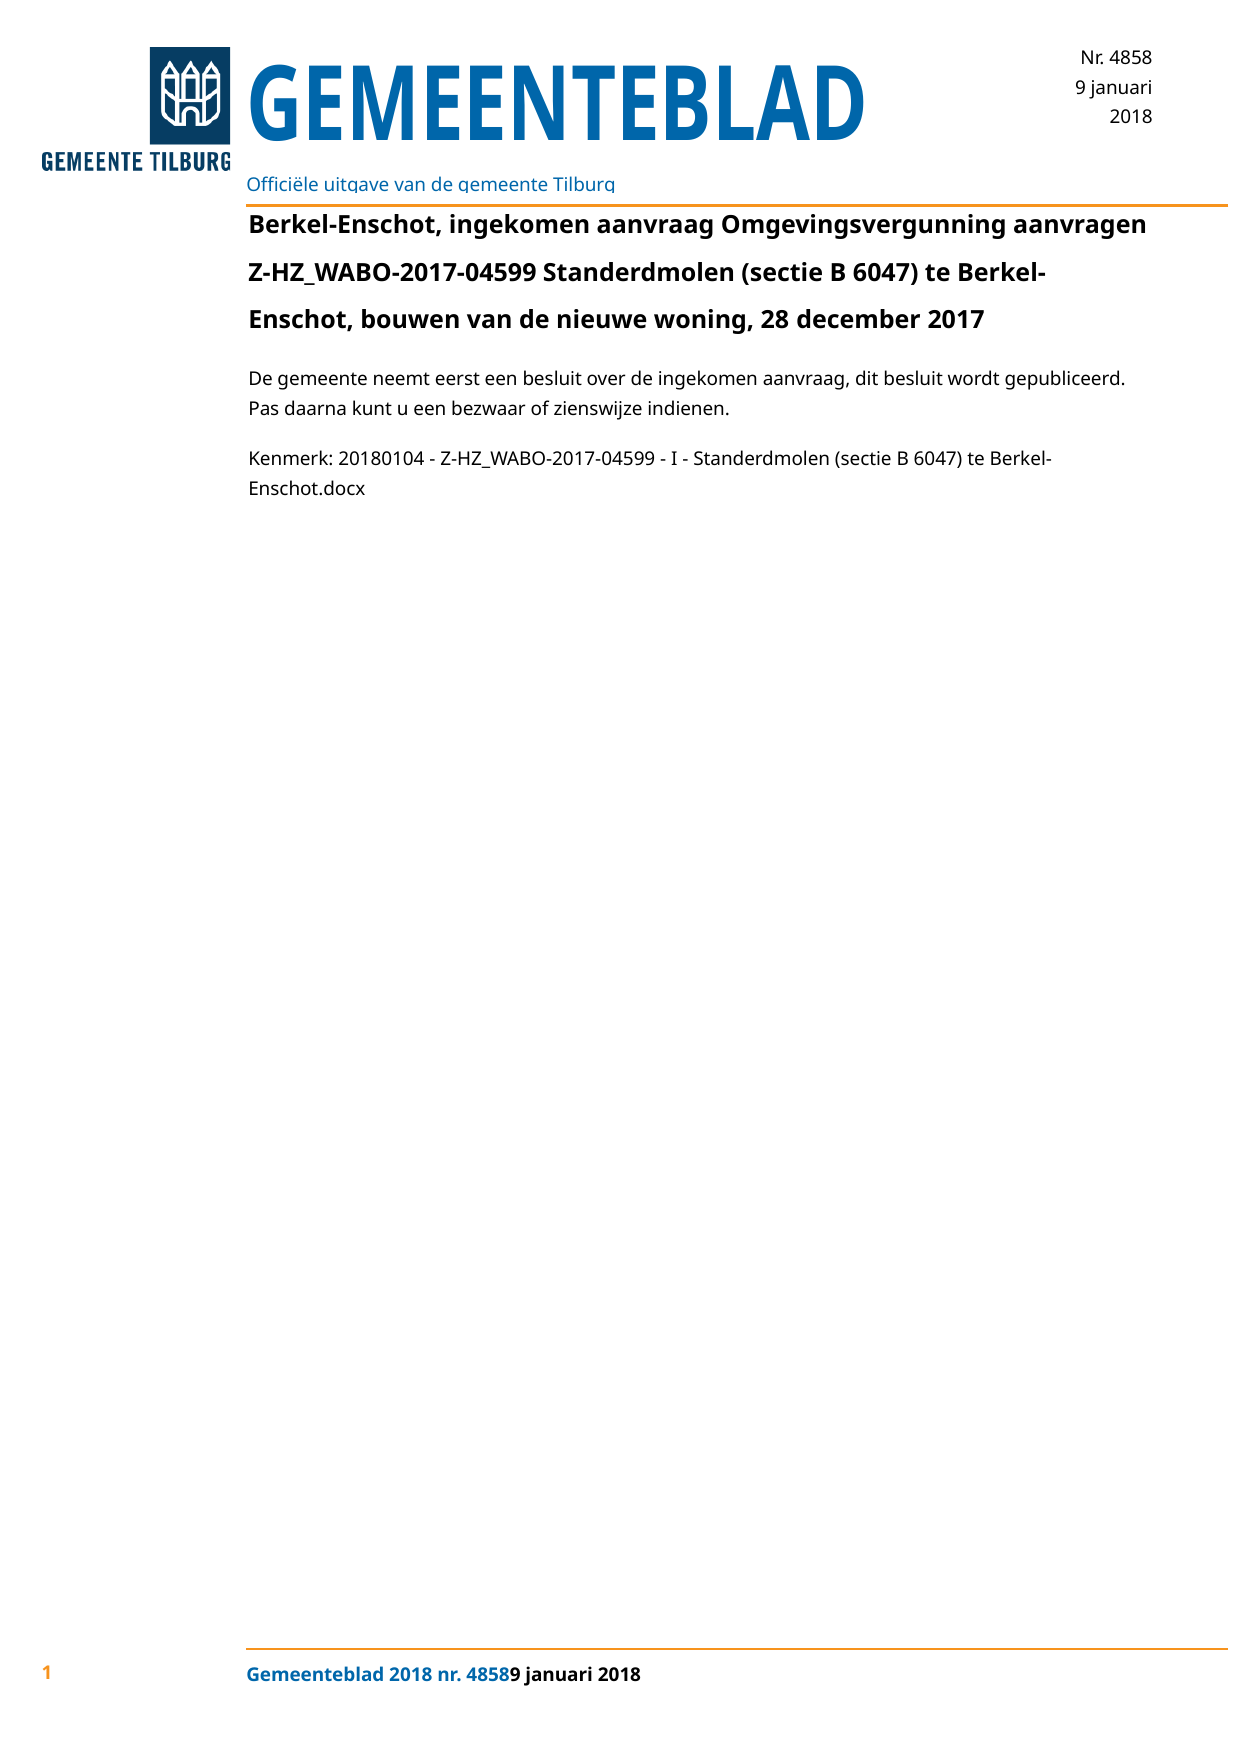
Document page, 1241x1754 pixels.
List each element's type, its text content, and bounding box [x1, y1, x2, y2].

text Berkel-Enschot, ingekomen aanvraag Omgevingsvergunning aanvragen Z-HZ_WABO-2017-04599 Standerdmolen (sectie B 6047) te Berkel-Enschot, bouwen van de nieuwe woning, 28 december 2017 [248, 207, 1152, 336]
text Kenmerk: 20180104 - Z-HZ_WABO-2017-04599 - I - Standerdmolen (sectie B 6047) te Berkel-Enschot.docx [248, 446, 1152, 501]
text De gemeente neemt eerst een besluit over de ingekomen aanvraag, dit besluit wordt gepubliceerd. Pas daarna kunt u een bezwaar of zienswijze indienen. [248, 366, 1152, 421]
picture [41, 47, 231, 172]
